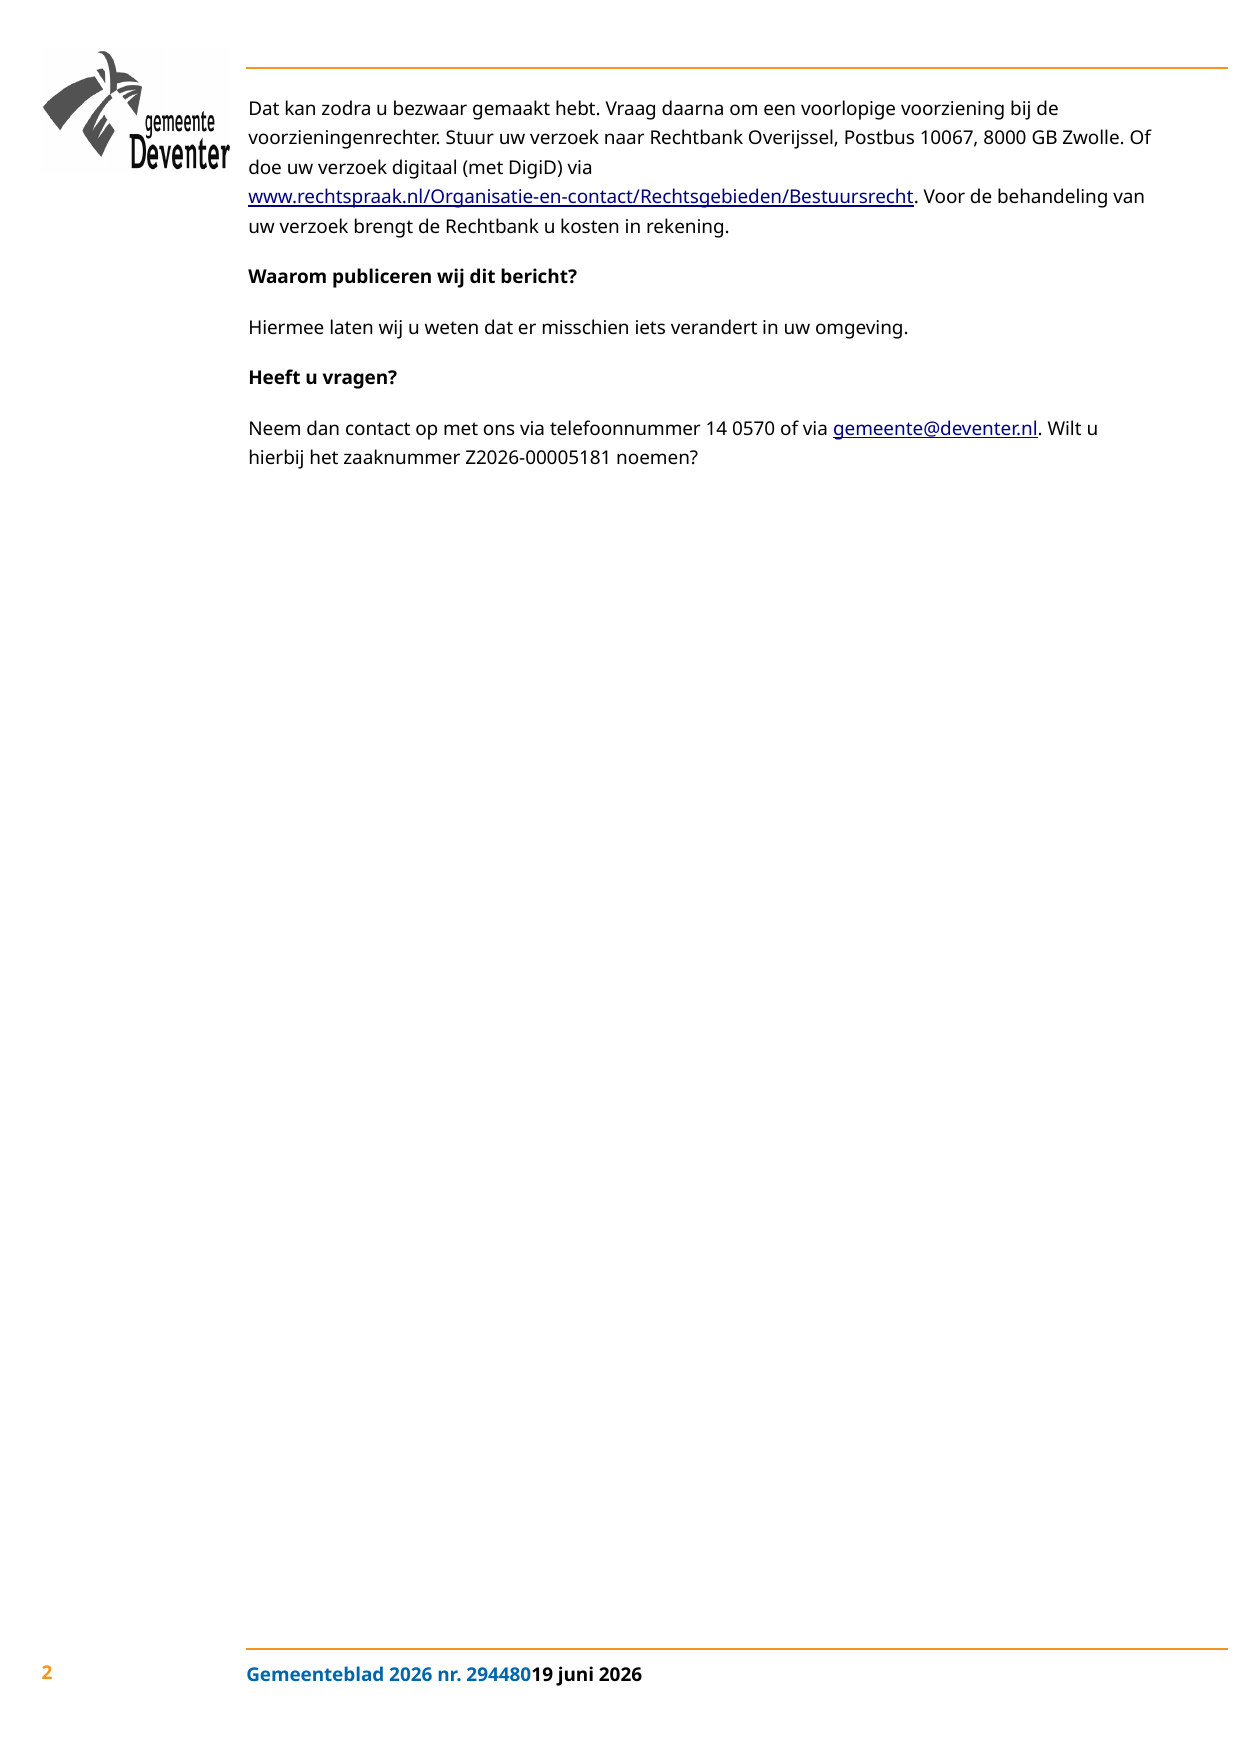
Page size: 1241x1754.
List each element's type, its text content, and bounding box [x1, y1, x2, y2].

text Waarom publiceren wij dit bericht? [248, 263, 1152, 289]
text Hiermee laten wij u weten dat er misschien iets verandert in uw omgeving. [248, 314, 1152, 340]
text Heeft u vragen? [248, 364, 1152, 390]
text Dat kan zodra u bezwaar gemaakt hebt. Vraag daarna om een voorlopige voorziening bij de voorzieningenrechter. Stuur uw verzoek naar Rechtbank Overijssel, Postbus 10067, 8000 GB Zwolle. Of doe uw verzoek digitaal (met DigiD) via www.rechtspraak.nl/Organisatie-en-contact/Rechtsgebieden/Bestuursrecht. Voor de behandeling van uw verzoek brengt de Rechtbank u kosten in rekening. [248, 95, 1152, 239]
picture [41, 47, 231, 172]
text Neem dan contact op met ons via telefoonnummer 14 0570 of via gemeente@deventer.nl. Wilt u hierbij het zaaknummer Z2026-00005181 noemen? [248, 415, 1152, 470]
